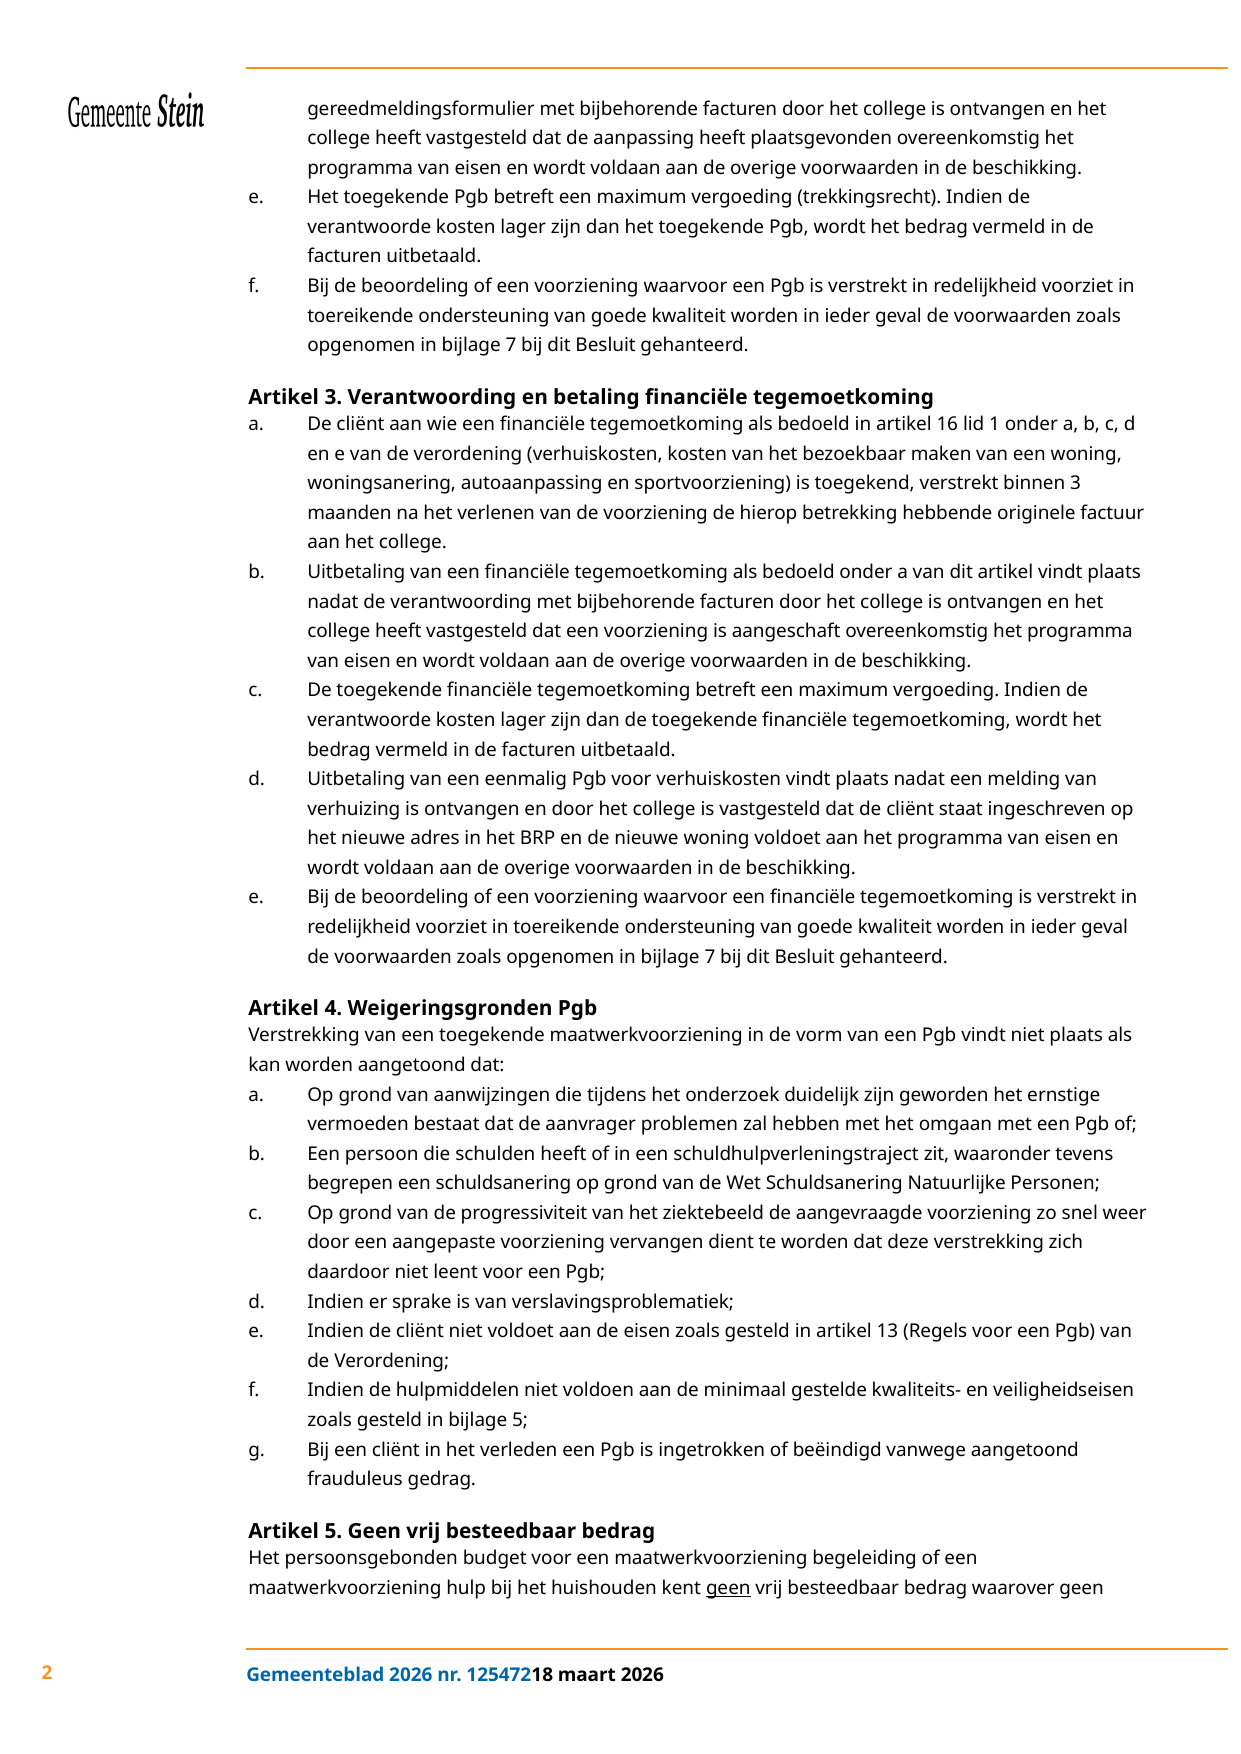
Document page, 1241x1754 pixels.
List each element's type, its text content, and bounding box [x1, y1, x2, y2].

text Artikel 5. Geen vrij besteedbaar bedrag [248, 1516, 1152, 1544]
list Indien de hulpmiddelen niet voldoen aan de minimaal gestelde kwaliteits- en veiligheidseisen zoals gesteld in bijlage 5; [248, 1377, 1152, 1432]
list Bij de beoordeling of een voorziening waarvoor een financiële tegemoetkoming is verstrekt in redelijkheid voorziet in toereikende ondersteuning van goede kwaliteit worden in ieder geval de voorwaarden zoals opgenomen in bijlage 7 bij dit Besluit gehanteerd. [248, 884, 1152, 968]
list Uitbetaling van een eenmalig Pgb voor verhuiskosten vindt plaats nadat een melding van verhuizing is ontvangen en door het college is vastgesteld dat de cliënt staat ingeschreven op het nieuwe adres in het BRP en de nieuwe woning voldoet aan het programma van eisen en wordt voldaan aan de overige voorwaarden in de beschikking. [248, 765, 1152, 880]
list De toegekende financiële tegemoetkoming betreft een maximum vergoeding. Indien de verantwoorde kosten lager zijn dan de toegekende financiële tegemoetkoming, wordt het bedrag vermeld in de facturen uitbetaald. [248, 677, 1152, 761]
list Op grond van de progressiviteit van het ziektebeeld de aangevraagde voorziening zo snel weer door een aangepaste voorziening vervangen dient te worden dat deze verstrekking zich daardoor niet leent voor een Pgb; [248, 1199, 1152, 1284]
text Verstrekking van een toegekende maatwerkvoorziening in de vorm van een Pgb vindt niet plaats als kan worden aangetoond dat: [248, 1022, 1152, 1077]
text Het persoonsgebonden budget voor een maatwerkvoorziening begeleiding of een maatwerkvoorziening hulp bij het huishouden kent geen vrij besteedbaar bedrag waarover geen [248, 1544, 1152, 1599]
list gereedmeldingsformulier met bijbehorende facturen door het college is ontvangen en het college heeft vastgesteld dat de aanpassing heeft plaatsgevonden overeenkomstig het programma van eisen en wordt voldaan aan de overige voorwaarden in de beschikking. [248, 95, 1152, 180]
list Bij een cliënt in het verleden een Pgb is ingetrokken of beëindigd vanwege aangetoond frauduleus gedrag. [248, 1436, 1152, 1491]
list Uitbetaling van een financiële tegemoetkoming als bedoeld onder a van dit artikel vindt plaats nadat de verantwoording met bijbehorende facturen door het college is ontvangen en het college heeft vastgesteld dat een voorziening is aangeschaft overeenkomstig het programma van eisen en wordt voldaan aan de overige voorwaarden in de beschikking. [248, 558, 1152, 673]
list Op grond van aanwijzingen die tijdens het onderzoek duidelijk zijn geworden het ernstige vermoeden bestaat dat de aanvrager problemen zal hebben met het omgaan met een Pgb of; [248, 1081, 1152, 1136]
text Artikel 4. Weigeringsgronden Pgb [248, 993, 1152, 1022]
text Artikel 3. Verantwoording en betaling financiële tegemoetkoming [248, 382, 1152, 410]
picture [41, 47, 231, 172]
list Indien de cliënt niet voldoet aan de eisen zoals gesteld in artikel 13 (Regels voor een Pgb) van de Verordening; [248, 1317, 1152, 1373]
list Bij de beoordeling of een voorziening waarvoor een Pgb is verstrekt in redelijkheid voorziet in toereikende ondersteuning van goede kwaliteit worden in ieder geval de voorwaarden zoals opgenomen in bijlage 7 bij dit Besluit gehanteerd. [248, 272, 1152, 357]
list De cliënt aan wie een financiële tegemoetkoming als bedoeld in artikel 16 lid 1 onder a, b, c, d en e van de verordening (verhuiskosten, kosten van het bezoekbaar maken van een woning, woningsanering, autoaanpassing en sportvoorziening) is toegekend, verstrekt binnen 3 maanden na het verlenen van de voorziening de hierop betrekking hebbende originele factuur aan het college. [248, 410, 1152, 554]
list Een persoon die schulden heeft of in een schuldhulpverleningstraject zit, waaronder tevens begrepen een schuldsanering op grond van de Wet Schuldsanering Natuurlijke Personen; [248, 1140, 1152, 1195]
list Het toegekende Pgb betreft een maximum vergoeding (trekkingsrecht). Indien de verantwoorde kosten lager zijn dan het toegekende Pgb, wordt het bedrag vermeld in de facturen uitbetaald. [248, 183, 1152, 268]
list Indien er sprake is van verslavingsproblematiek; [248, 1288, 1152, 1314]
